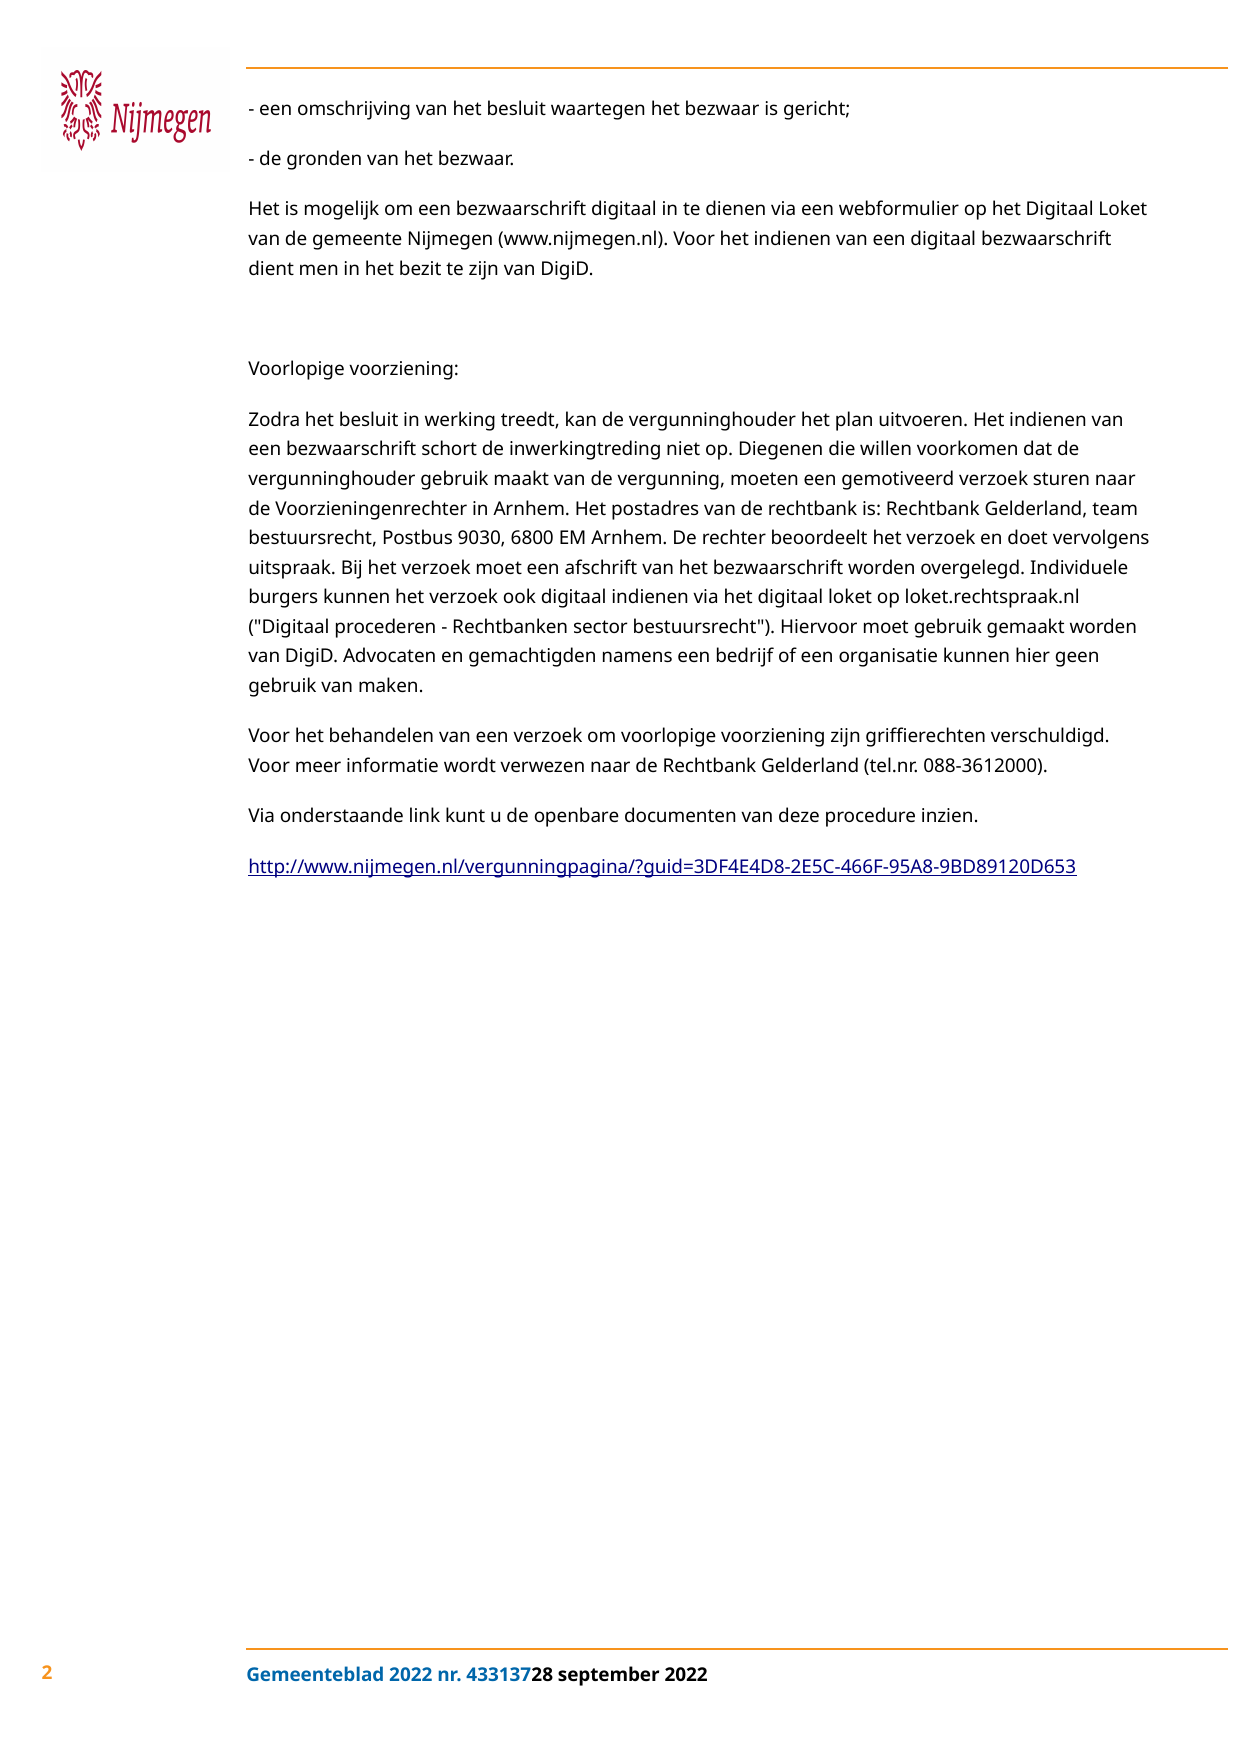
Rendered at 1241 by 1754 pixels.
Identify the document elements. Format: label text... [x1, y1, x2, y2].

text Het is mogelijk om een bezwaarschrift digitaal in te dienen via een webformulier op het Digitaal Loket van de gemeente Nijmegen (www.nijmegen.nl). Voor het indienen van een digitaal bezwaarschrift dient men in het bezit te zijn van DigiD. [248, 196, 1152, 281]
text - een omschrijving van het besluit waartegen het bezwaar is gericht; [248, 95, 1152, 121]
text Voorlopige voorziening: [248, 356, 1152, 381]
text Via onderstaande link kunt u de openbare documenten van deze procedure inzien. [248, 803, 1152, 828]
text Zodra het besluit in werking treedt, kan de vergunninghouder het plan uitvoeren. Het indienen van een bezwaarschrift schort de inwerkingtreding niet op. Diegenen die willen voorkomen dat de vergunninghouder gebruik maakt van de vergunning, moeten een gemotiveerd verzoek sturen naar de Voorzieningenrechter in Arnhem. Het postadres van de rechtbank is: Rechtbank Gelderland, team bestuursrecht, Postbus 9030, 6800 EM Arnhem. De rechter beoordeelt het verzoek en doet vervolgens uitspraak. Bij het verzoek moet een afschrift van het bezwaarschrift worden overgelegd. Individuele burgers kunnen het verzoek ook digitaal indienen via het digitaal loket op loket.rechtspraak.nl ("Digitaal procederen - Rechtbanken sector bestuursrecht"). Hiervoor moet gebruik gemaakt worden van DigiD. Advocaten en gemachtigden namens een bedrijf of een organisatie kunnen hier geen gebruik van maken. [248, 406, 1152, 698]
text - de gronden van het bezwaar. [248, 145, 1152, 171]
text Voor het behandelen van een verzoek om voorlopige voorziening zijn griffierechten verschuldigd. Voor meer informatie wordt verwezen naar de Rechtbank Gelderland (tel.nr. 088-3612000). [248, 723, 1152, 778]
text http://www.nijmegen.nl/vergunningpagina/?guid=3DF4E4D8-2E5C-466F-95A8-9BD89120D653 [248, 853, 1152, 879]
picture [41, 47, 231, 172]
